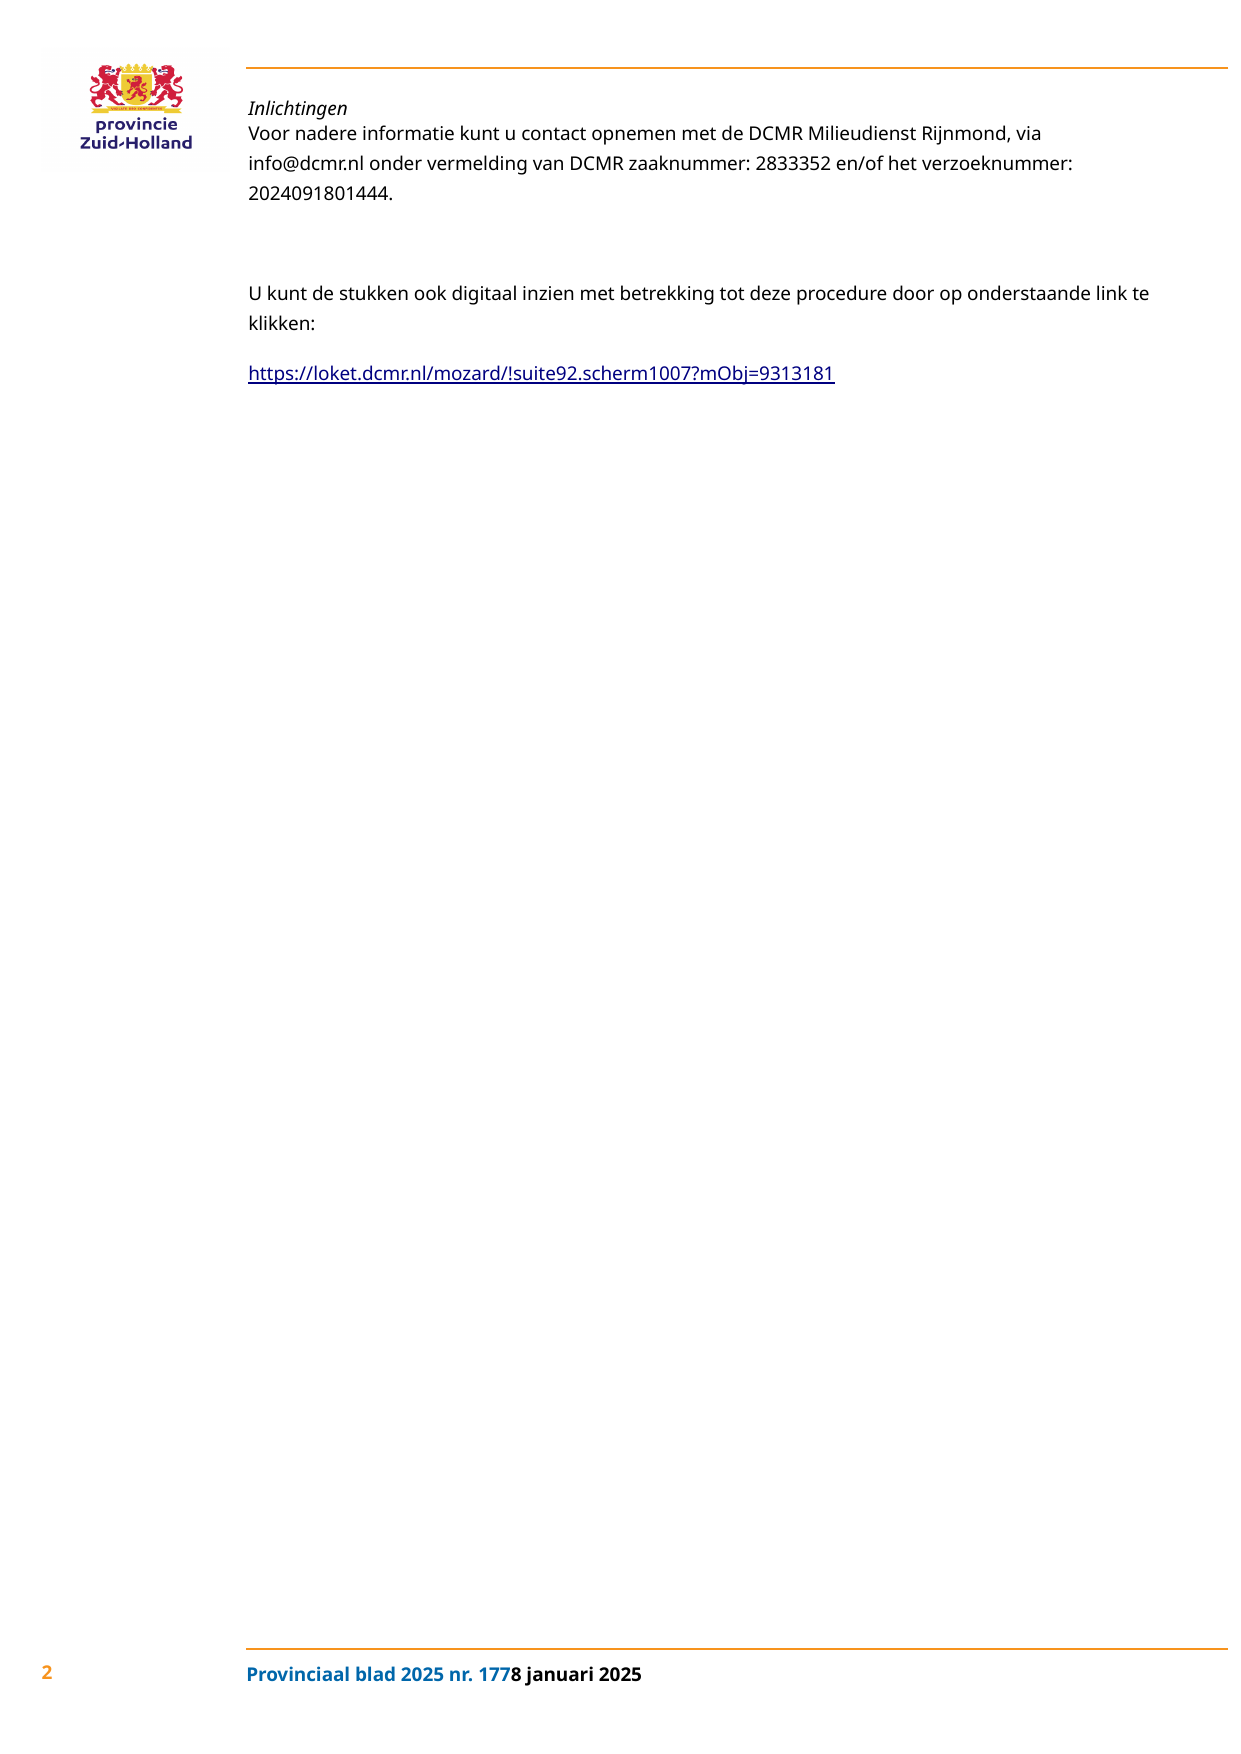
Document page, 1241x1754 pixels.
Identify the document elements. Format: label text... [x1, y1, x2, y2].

text https://loket.dcmr.nl/mozard/!suite92.scherm1007?mObj=9313181 [248, 361, 1152, 386]
text U kunt de stukken ook digitaal inzien met betrekking tot deze procedure door op onderstaande link te klikken: [248, 281, 1152, 336]
text Inlichtingen [248, 95, 1152, 121]
picture [41, 47, 231, 172]
text Voor nadere informatie kunt u contact opnemen met de DCMR Milieudienst Rijnmond, via info@dcmr.nl onder vermelding van DCMR zaaknummer: 2833352 en/of het verzoeknummer: 2024091801444. [248, 121, 1152, 205]
